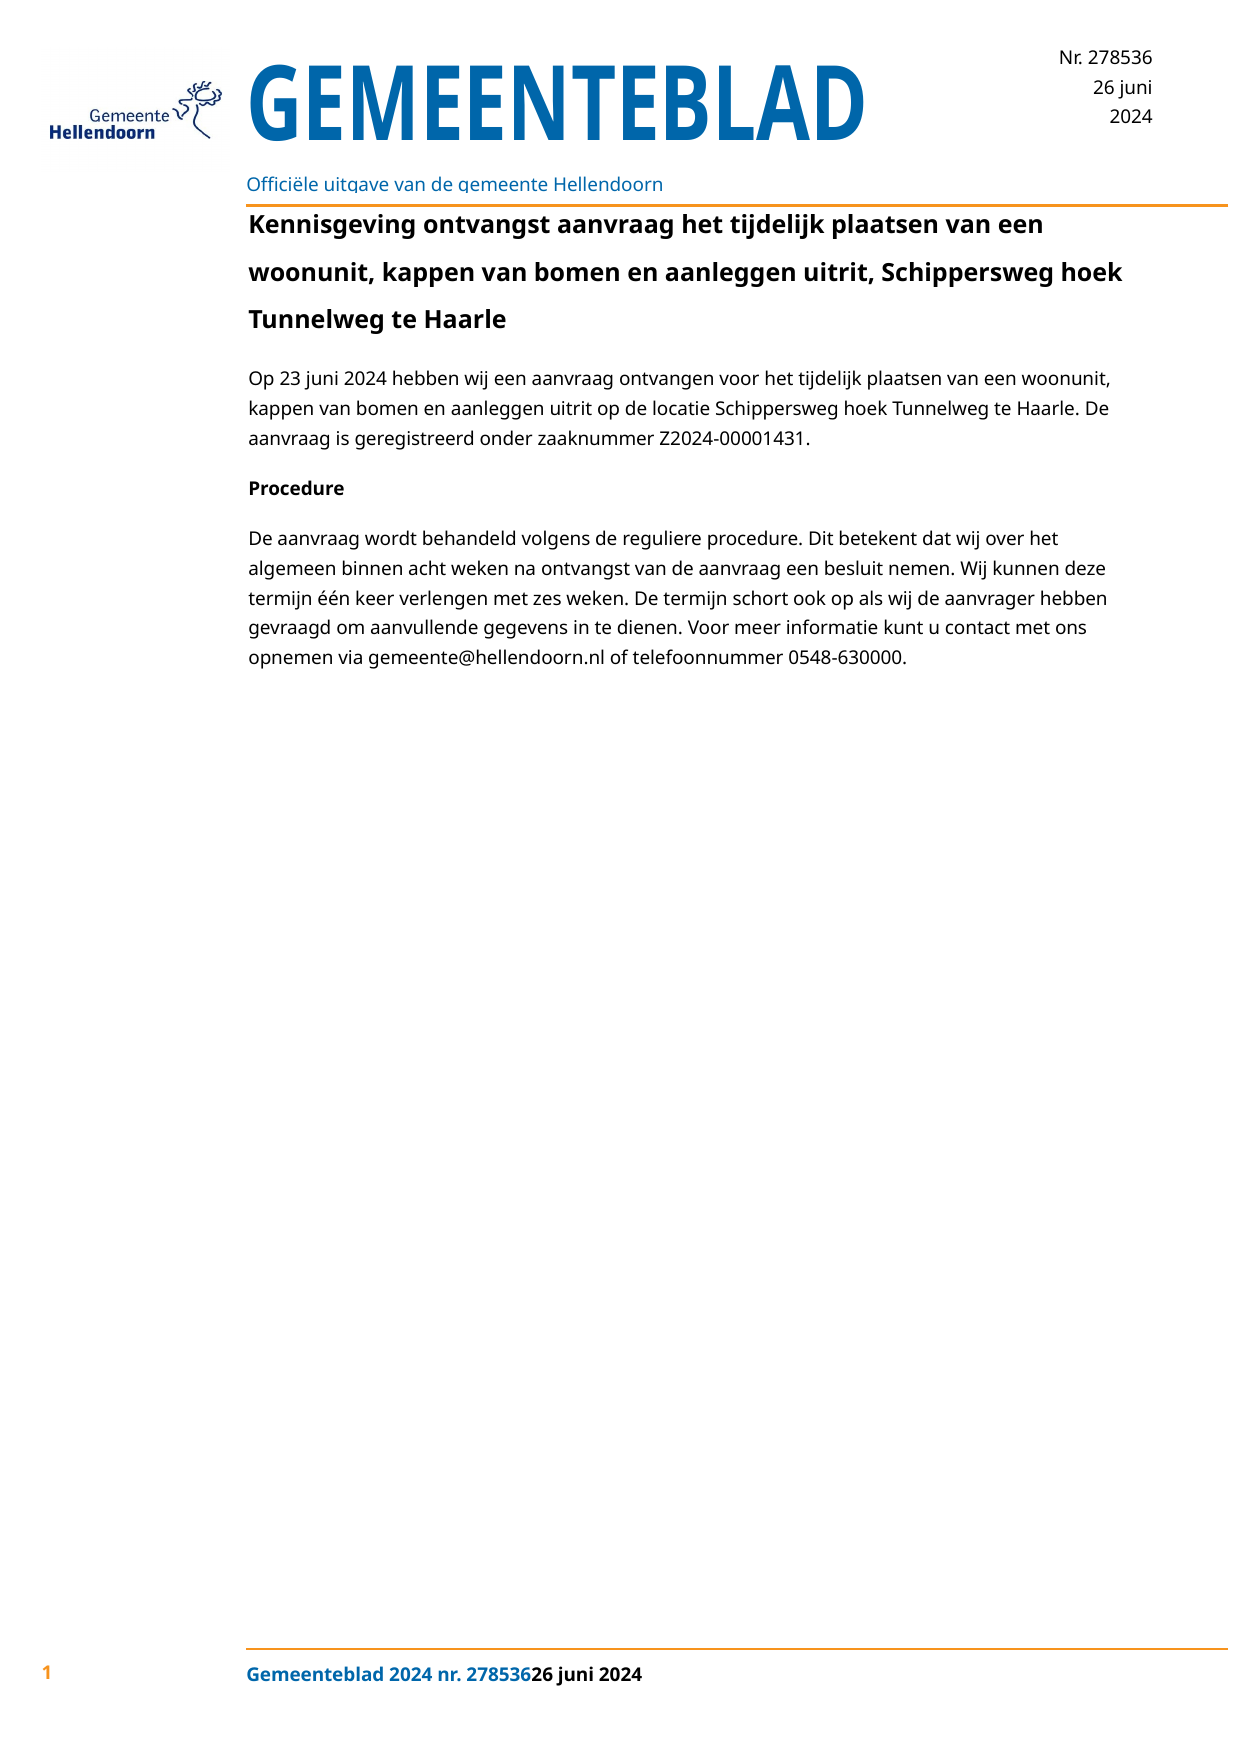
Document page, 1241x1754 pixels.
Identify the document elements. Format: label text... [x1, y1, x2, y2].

text Procedure [248, 475, 1152, 501]
text Op 23 juni 2024 hebben wij een aanvraag ontvangen voor het tijdelijk plaatsen van een woonunit, kappen van bomen en aanleggen uitrit op de locatie Schippersweg hoek Tunnelweg te Haarle. De aanvraag is geregistreerd onder zaaknummer Z2024-00001431. [248, 366, 1152, 450]
text De aanvraag wordt behandeld volgens de reguliere procedure. Dit betekent dat wij over het algemeen binnen acht weken na ontvangst van de aanvraag een besluit nemen. Wij kunnen deze termijn één keer verlengen met zes weken. De termijn schort ook op als wij de aanvrager hebben gevraagd om aanvullende gegevens in te dienen. Voor meer informatie kunt u contact met ons opnemen via gemeente@hellendoorn.nl of telefoonnummer 0548-630000. [248, 526, 1152, 669]
text Kennisgeving ontvangst aanvraag het tijdelijk plaatsen van een woonunit, kappen van bomen en aanleggen uitrit, Schippersweg hoek Tunnelweg te Haarle [248, 207, 1152, 336]
picture [41, 47, 231, 172]
